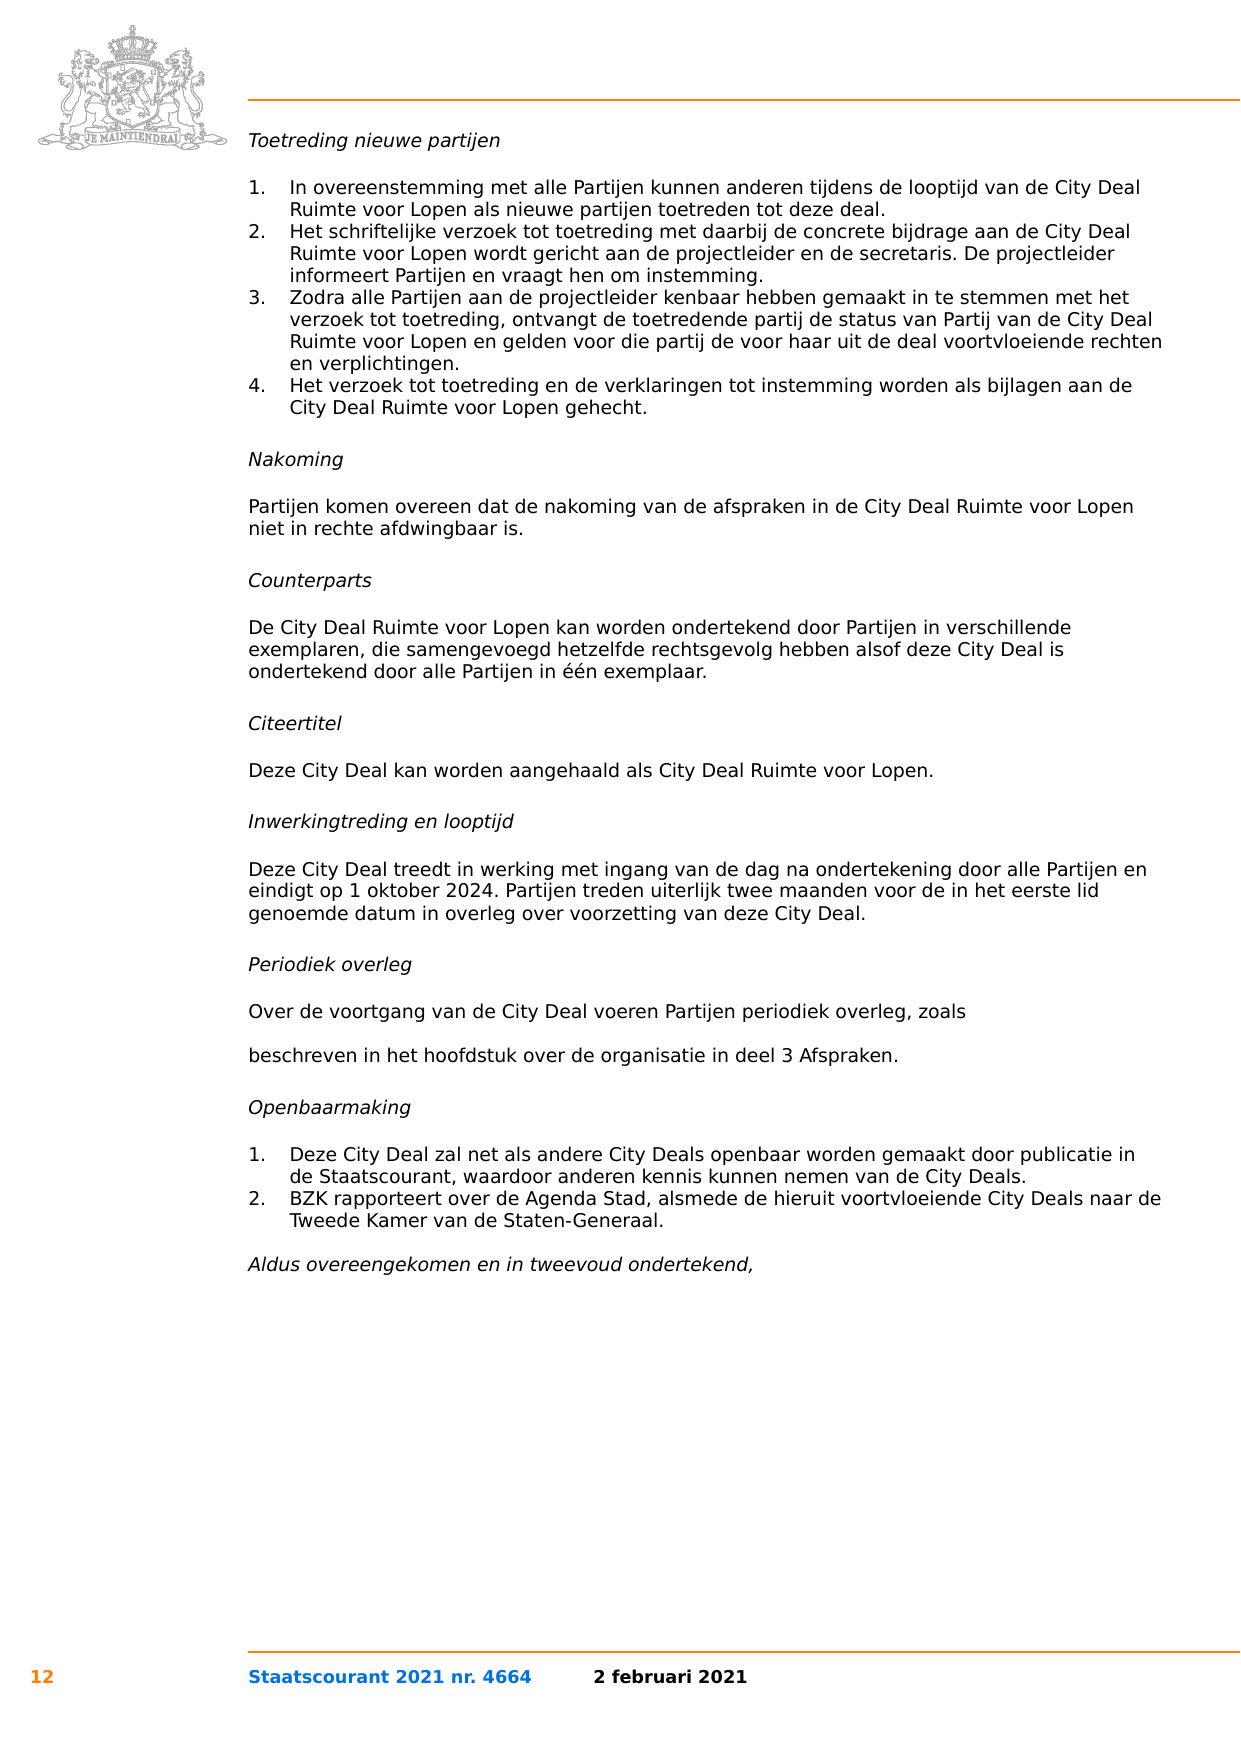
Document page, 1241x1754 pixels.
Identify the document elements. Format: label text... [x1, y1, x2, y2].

text 1. Deze City Deal zal net als andere City Deals openbaar worden gemaakt door publicatie in de Staatscourant, waardoor anderen kennis kunnen nemen van de City Deals. [248, 1144, 1163, 1188]
text Over de voortgang van de City Deal voeren Partijen periodiek overleg, zoals [248, 1001, 1163, 1023]
picture [38, 25, 227, 150]
text De City Deal Ruimte voor Lopen kan worden ondertekend door Partijen in verschillende exemplaren, die samengevoegd hetzelfde rechtsgevolg hebben alsof deze City Deal is ondertekend door alle Partijen in één exemplaar. [248, 617, 1163, 682]
text 4. Het verzoek tot toetreding en de verklaringen tot instemming worden als bijlagen aan de City Deal Ruimte voor Lopen gehecht. [248, 375, 1163, 419]
subtitle Citeertitel [248, 712, 1163, 734]
text 3. Zodra alle Partijen aan de projectleider kenbaar hebben gemaakt in te stemmen met het verzoek tot toetreding, ontvangt de toetredende partij de status van Partij van de City Deal Ruimte voor Lopen en gelden voor die partij de voor haar uit de deal voortvloeiende rechten en verplichtingen. [248, 287, 1163, 375]
text 1. In overeenstemming met alle Partijen kunnen anderen tijdens de looptijd van de City Deal Ruimte voor Lopen als nieuwe partijen toetreden tot deze deal. [248, 177, 1163, 221]
text Deze City Deal treedt in werking met ingang van de dag na ondertekening door alle Partijen en eindigt op 1 oktober 2024. Partijen treden uiterlijk twee maanden voor de in het eerste lid genoemde datum in overleg over voorzetting van deze City Deal. [248, 858, 1163, 924]
subtitle Toetreding nieuwe partijen [248, 130, 1163, 152]
subtitle Periodiek overleg [248, 954, 1163, 976]
subtitle Nakoming [248, 449, 1163, 471]
text 2. BZK rapporteert over de Agenda Stad, alsmede de hieruit voortvloeiende City Deals naar de Tweede Kamer van de Staten-Generaal. [248, 1188, 1163, 1232]
text beschreven in het hoofdstuk over de organisatie in deel 3 Afspraken. [248, 1045, 1163, 1067]
text 2. Het schriftelijke verzoek tot toetreding met daarbij de concrete bijdrage aan de City Deal Ruimte voor Lopen wordt gericht aan de projectleider en de secretaris. De projectleider informeert Partijen en vraagt hen om instemming. [248, 221, 1163, 287]
subtitle Openbaarmaking [248, 1097, 1163, 1119]
subtitle Inwerkingtreding en looptijd [248, 811, 1163, 833]
text Deze City Deal kan worden aangehaald als City Deal Ruimte voor Lopen. [248, 759, 1163, 781]
subtitle Counterparts [248, 569, 1163, 592]
text Aldus overeengekomen en in tweevoud ondertekend, [248, 1254, 1163, 1276]
text Partijen komen overeen dat de nakoming van de afspraken in de City Deal Ruimte voor Lopen niet in rechte afdwingbaar is. [248, 496, 1163, 539]
